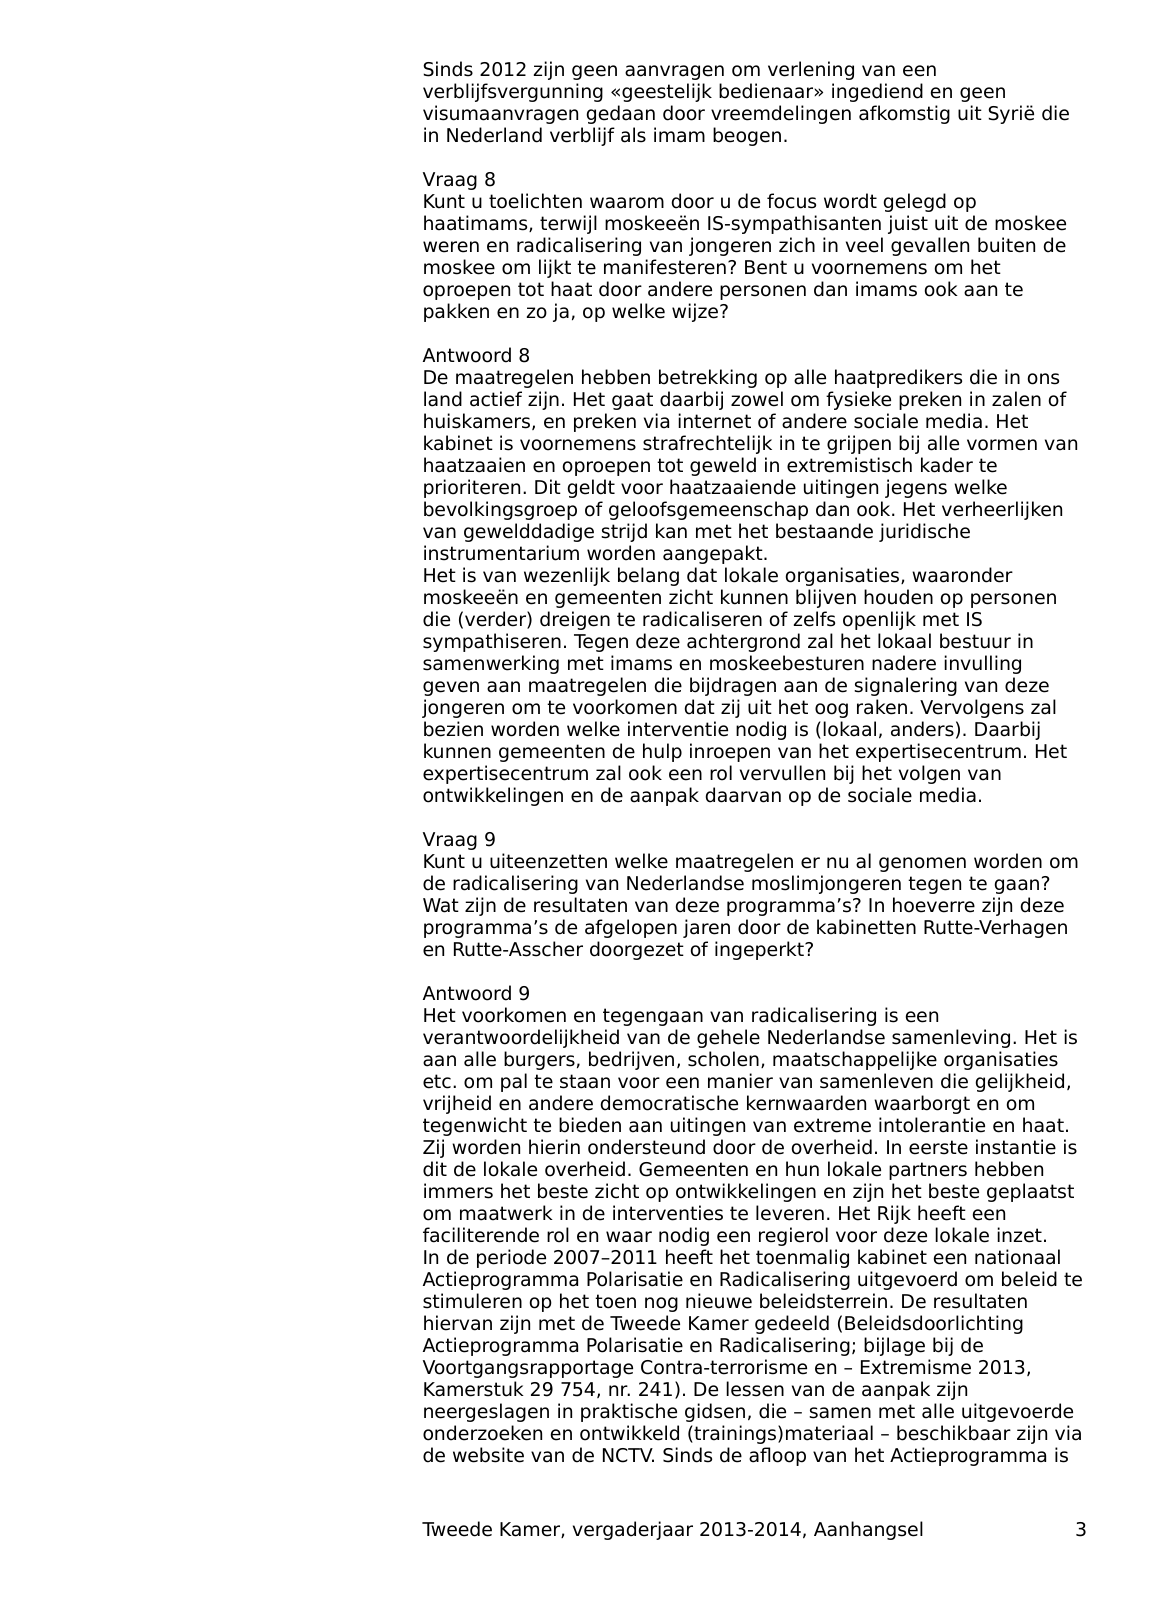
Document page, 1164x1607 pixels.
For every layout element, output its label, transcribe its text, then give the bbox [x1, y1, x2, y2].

text In de periode 2007–2011 heeft het toenmalig kabinet een nationaal Actieprogramma Polarisatie en Radicalisering uitgevoerd om beleid te stimuleren op het toen nog nieuwe beleidsterrein. De resultaten hiervan zijn met de Tweede Kamer gedeeld (Beleidsdoorlichting Actieprogramma Polarisatie en Radicalisering; bijlage bij de Voortgangsrapportage Contra-terrorisme en – Extremisme 2013, Kamerstuk 29 754, nr. 241). De lessen van de aanpak zijn neergeslagen in praktische gidsen, die – samen met alle uitgevoerde onderzoeken en ontwikkeld (trainings)materiaal – beschikbaar zijn via de website van de NCTV. Sinds de afloop van het Actieprogramma is [422, 1247, 1087, 1467]
text De maatregelen hebben betrekking op alle haatpredikers die in ons land actief zijn. Het gaat daarbij zowel om fysieke preken in zalen of huiskamers, en preken via internet of andere sociale media. Het kabinet is voornemens strafrechtelijk in te grijpen bij alle vormen van haatzaaien en oproepen tot geweld in extremistisch kader te prioriteren. Dit geldt voor haatzaaiende uitingen jegens welke bevolkingsgroep of geloofsgemeenschap dan ook. Het verheerlijken van gewelddadige strijd kan met het bestaande juridische instrumentarium worden aangepakt. [422, 367, 1087, 565]
text Vraag 8 [422, 169, 1087, 191]
text Antwoord 9 [422, 983, 1087, 1005]
text Het is van wezenlijk belang dat lokale organisaties, waaronder moskeeën en gemeenten zicht kunnen blijven houden op personen die (verder) dreigen te radicaliseren of zelfs openlijk met IS sympathiseren. Tegen deze achtergrond zal het lokaal bestuur in samenwerking met imams en moskeebesturen nadere invulling geven aan maatregelen die bijdragen aan de signalering van deze jongeren om te voorkomen dat zij uit het oog raken. Vervolgens zal bezien worden welke interventie nodig is (lokaal, anders). Daarbij kunnen gemeenten de hulp inroepen van het expertisecentrum. Het expertisecentrum zal ook een rol vervullen bij het volgen van ontwikkelingen en de aanpak daarvan op de sociale media. [422, 565, 1087, 807]
text Kunt u toelichten waarom door u de focus wordt gelegd op haatimams, terwijl moskeeën IS-sympathisanten juist uit de moskee weren en radicalisering van jongeren zich in veel gevallen buiten de moskee om lijkt te manifesteren? Bent u voornemens om het oproepen tot haat door andere personen dan imams ook aan te pakken en zo ja, op welke wijze? [422, 191, 1087, 323]
text Vraag 9 [422, 829, 1087, 851]
text Het voorkomen en tegengaan van radicalisering is een verantwoordelijkheid van de gehele Nederlandse samenleving. Het is aan alle burgers, bedrijven, scholen, maatschappelijke organisaties etc. om pal te staan voor een manier van samenleven die gelijkheid, vrijheid en andere democratische kernwaarden waarborgt en om tegenwicht te bieden aan uitingen van extreme intolerantie en haat. Zij worden hierin ondersteund door de overheid. In eerste instantie is dit de lokale overheid. Gemeenten en hun lokale partners hebben immers het beste zicht op ontwikkelingen en zijn het beste geplaatst om maatwerk in de interventies te leveren. Het Rijk heeft een faciliterende rol en waar nodig een regierol voor deze lokale inzet. [422, 1005, 1087, 1247]
text Kunt u uiteenzetten welke maatregelen er nu al genomen worden om de radicalisering van Nederlandse moslimjongeren tegen te gaan? Wat zijn de resultaten van deze programma’s? In hoeverre zijn deze programma’s de afgelopen jaren door de kabinetten Rutte-Verhagen en Rutte-Asscher doorgezet of ingeperkt? [422, 851, 1087, 961]
text Antwoord 8 [422, 345, 1087, 367]
text Sinds 2012 zijn geen aanvragen om verlening van een verblijfsvergunning «geestelijk bedienaar» ingediend en geen visumaanvragen gedaan door vreemdelingen afkomstig uit Syrië die in Nederland verblijf als imam beogen. [422, 59, 1087, 147]
